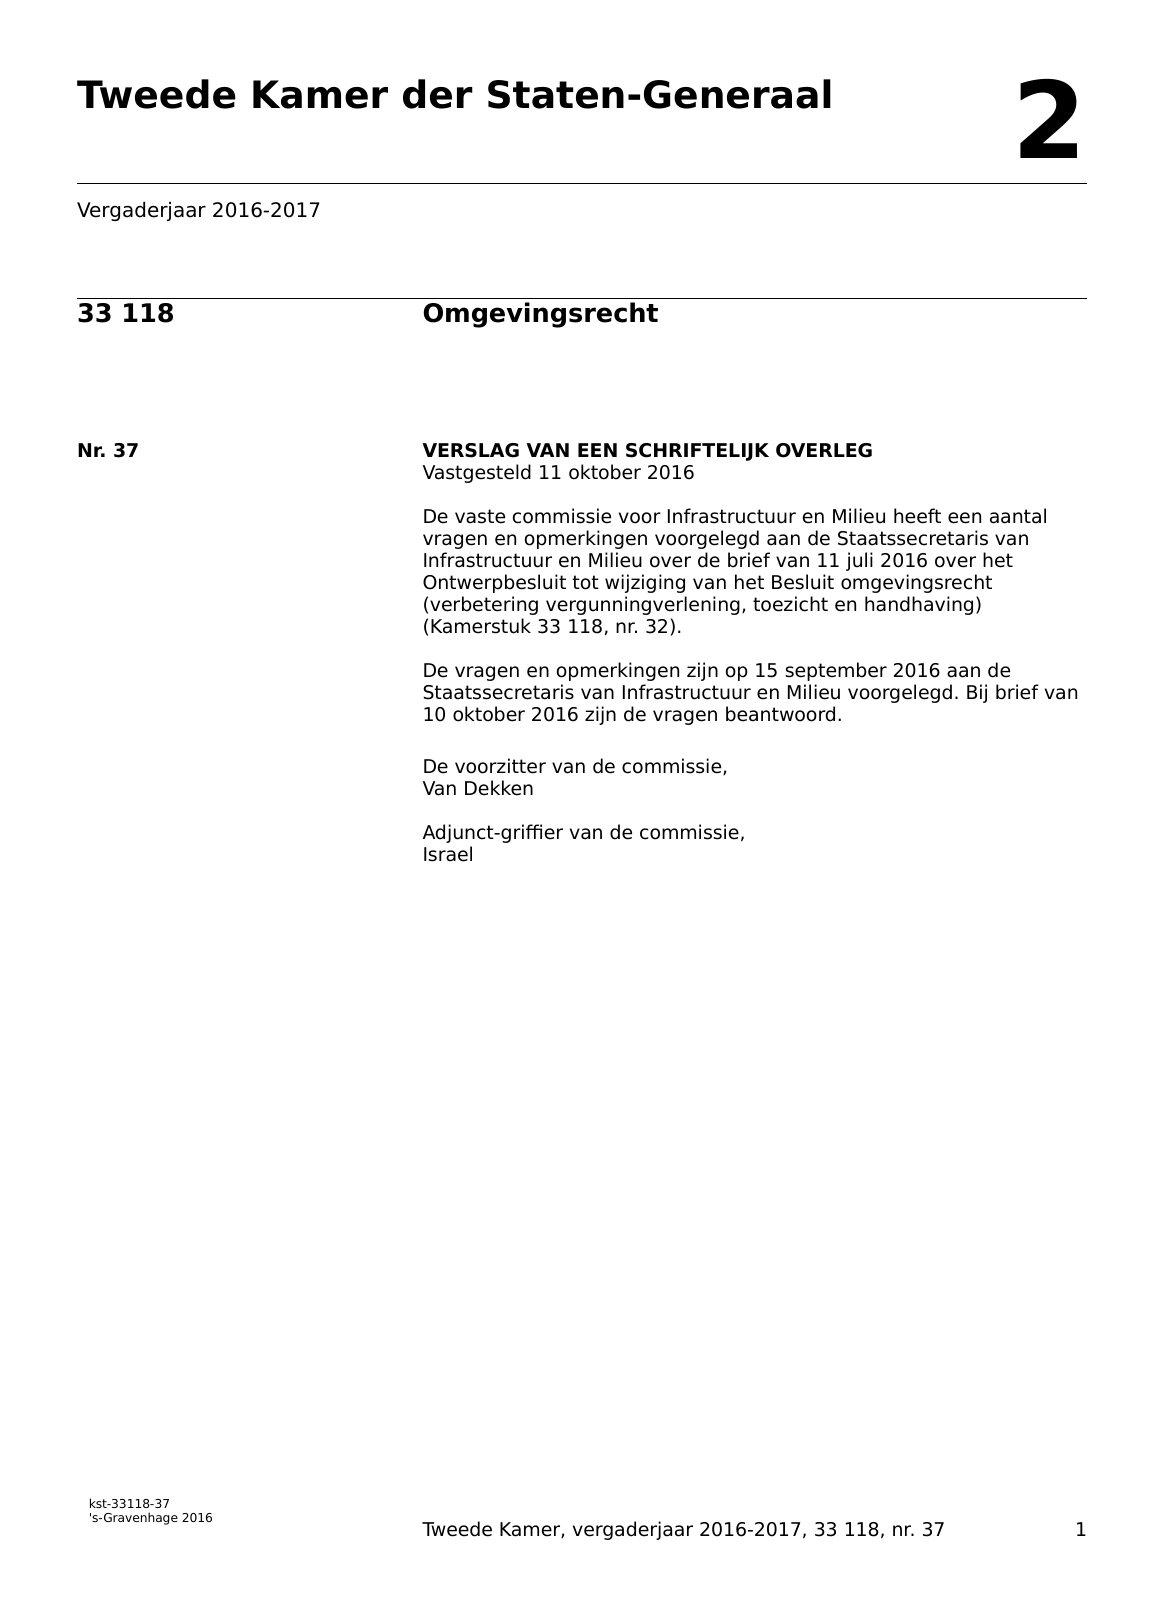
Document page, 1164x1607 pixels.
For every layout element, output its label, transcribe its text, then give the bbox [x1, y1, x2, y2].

text Vastgesteld 11 oktober 2016 [422, 462, 1087, 484]
text kst-33118-37 [88, 1497, 323, 1511]
table_header 2 [886, 59, 1087, 183]
text 's-Gravenhage 2016 [88, 1511, 323, 1525]
text De vaste commissie voor Infrastructuur en Milieu heeft een aantal vragen en opmerkingen voorgelegd aan de Staatssecretaris van Infrastructuur en Milieu over de brief van 11 juli 2016 over het Ontwerpbesluit tot wijziging van het Besluit omgevingsrecht (verbetering vergunningverlening, toezicht en handhaving) (Kamerstuk 33 118, nr. 32). [422, 506, 1087, 638]
text Adjunct-griffier van de commissie, Israel [422, 822, 1087, 866]
subtitle 33 118 Omgevingsrecht [77, 299, 1087, 329]
subtitle Nr. 37 VERSLAG VAN EEN SCHRIFTELIJK OVERLEG [77, 440, 1087, 462]
text De vragen en opmerkingen zijn op 15 september 2016 aan de Staatssecretaris van Infrastructuur en Milieu voorgelegd. Bij brief van 10 oktober 2016 zijn de vragen beantwoord. [422, 660, 1087, 726]
table_header Tweede Kamer der Staten-Generaal [77, 59, 886, 183]
table_cell Vergaderjaar 2016-2017 [77, 184, 1087, 298]
text De voorzitter van de commissie, Van Dekken [422, 756, 1087, 800]
